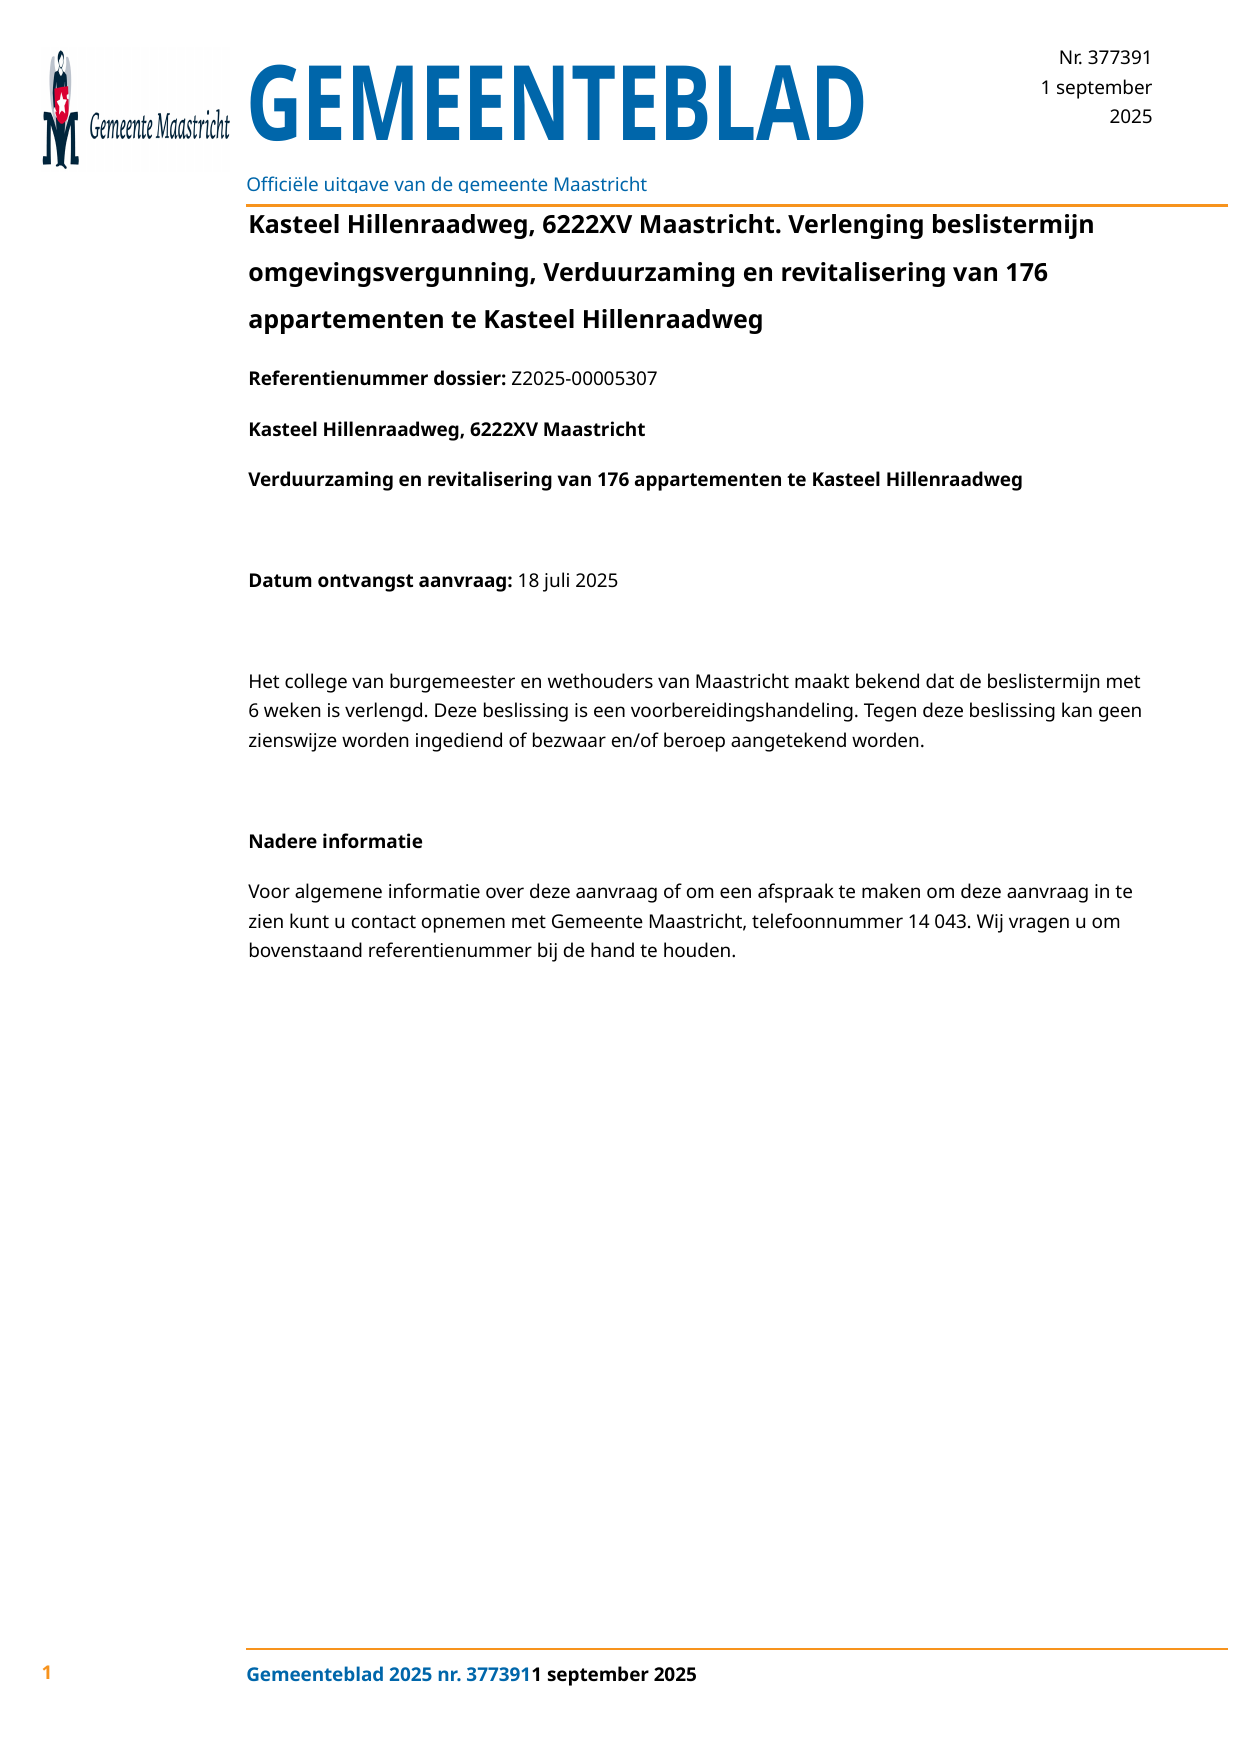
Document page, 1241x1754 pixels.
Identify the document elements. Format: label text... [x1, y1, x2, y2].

text Verduurzaming en revitalisering van 176 appartementen te Kasteel Hillenraadweg [248, 466, 1152, 492]
text Voor algemene informatie over deze aanvraag of om een afspraak te maken om deze aanvraag in te zien kunt u contact opnemen met Gemeente Maastricht, telefoonnummer 14 043. Wij vragen u om bovenstaand referentienummer bij de hand te houden. [248, 878, 1152, 963]
text Datum ontvangst aanvraag: 18 juli 2025 [248, 567, 1152, 593]
text Het college van burgemeester en wethouders van Maastricht maakt bekend dat de beslistermijn met 6 weken is verlengd. Deze beslissing is een voorbereidingshandeling. Tegen deze beslissing kan geen zienswijze worden ingediend of bezwaar en/of beroep aangetekend worden. [248, 668, 1152, 753]
text Nadere informatie [248, 828, 1152, 854]
text Kasteel Hillenraadweg, 6222XV Maastricht. Verlenging beslistermijn omgevingsvergunning, Verduurzaming en revitalisering van 176 appartementen te Kasteel Hillenraadweg [248, 207, 1152, 336]
text Referentienummer dossier: Z2025-00005307 [248, 366, 1152, 391]
text Kasteel Hillenraadweg, 6222XV Maastricht [248, 416, 1152, 442]
picture [41, 47, 231, 172]
